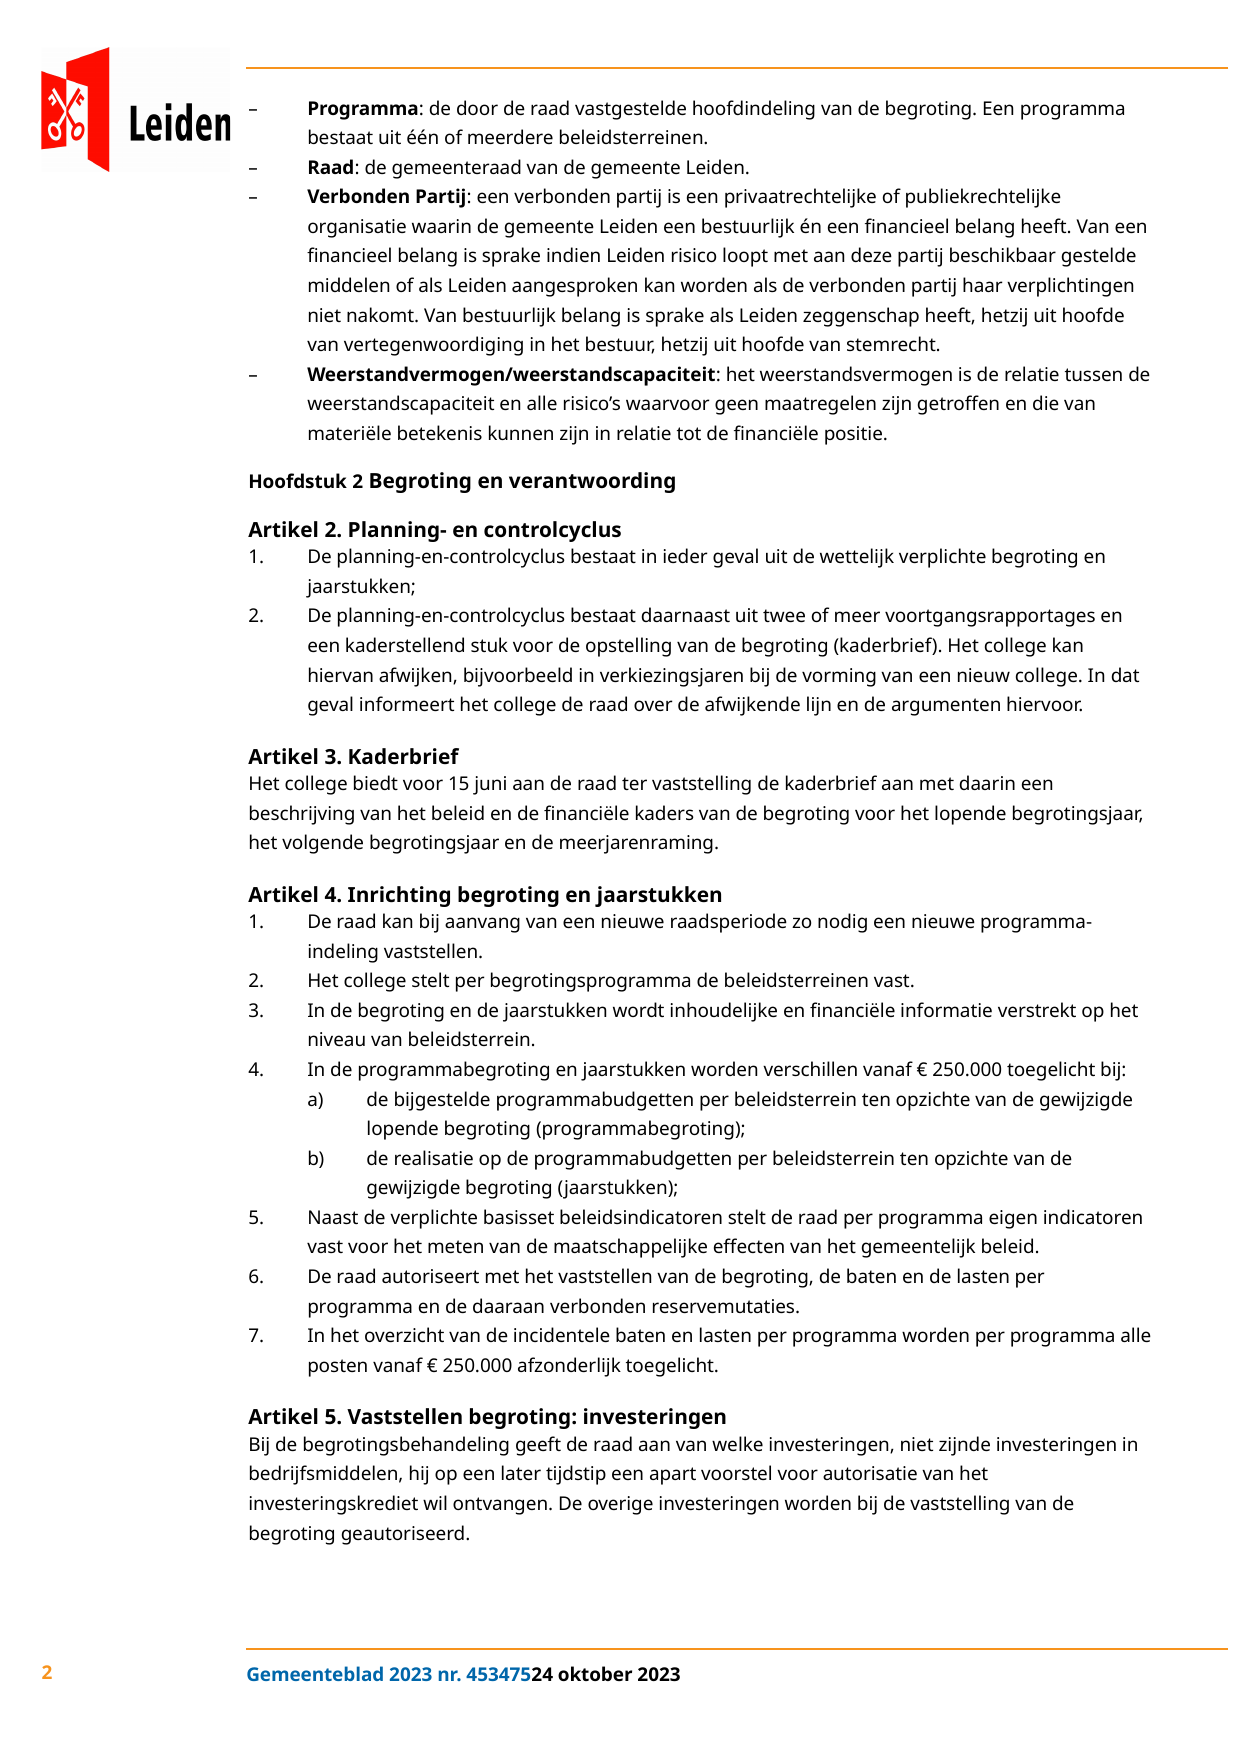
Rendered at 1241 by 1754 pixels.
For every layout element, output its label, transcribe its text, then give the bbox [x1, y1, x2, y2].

text Bij de begrotingsbehandeling geeft de raad aan van welke investeringen, niet zijnde investeringen in bedrijfsmiddelen, hij op een later tijdstip een apart voorstel voor autorisatie van het investeringskrediet wil ontvangen. De overige investeringen worden bij de vaststelling van de begroting geautoriseerd. [248, 1431, 1152, 1545]
text Artikel 4. Inrichting begroting en jaarstukken [248, 880, 1152, 908]
list De raad autoriseert met het vaststellen van de begroting, de baten en de lasten per programma en de daaraan verbonden reservemutaties. [248, 1263, 1152, 1319]
list In het overzicht van de incidentele baten en lasten per programma worden per programma alle posten vanaf € 250.000 afzonderlijk toegelicht. [248, 1322, 1152, 1378]
list Naast de verplichte basisset beleidsindicatoren stelt de raad per programma eigen indicatoren vast voor het meten van de maatschappelijke effecten van het gemeentelijk beleid. [248, 1204, 1152, 1259]
list De planning-en-controlcyclus bestaat in ieder geval uit de wettelijk verplichte begroting en jaarstukken; [248, 543, 1152, 599]
list Het college stelt per begrotingsprogramma de beleidsterreinen vast. [248, 967, 1152, 993]
text Hoofdstuk 2 Begroting en verantwoording [248, 466, 1152, 494]
text Artikel 5. Vaststellen begroting: investeringen [248, 1402, 1152, 1431]
picture [41, 47, 231, 172]
list Verbonden Partij: een verbonden partij is een privaatrechtelijke of publiekrechtelijke organisatie waarin de gemeente Leiden een bestuurlijk én een financieel belang heeft. Van een financieel belang is sprake indien Leiden risico loopt met aan deze partij beschikbaar gestelde middelen of als Leiden aangesproken kan worden als de verbonden partij haar verplichtingen niet nakomt. Van bestuurlijk belang is sprake als Leiden zeggenschap heeft, hetzij uit hoofde van vertegenwoordiging in het bestuur, hetzij uit hoofde van stemrecht. [248, 183, 1152, 357]
list De raad kan bij aanvang van een nieuwe raadsperiode zo nodig een nieuwe programma-indeling vaststellen. [248, 908, 1152, 964]
list In de begroting en de jaarstukken wordt inhoudelijke en financiële informatie verstrekt op het niveau van beleidsterrein. [248, 997, 1152, 1052]
list de realisatie op de programmabudgetten per beleidsterrein ten opzichte van de gewijzigde begroting (jaarstukken); [307, 1145, 1152, 1200]
list In de programmabegroting en jaarstukken worden verschillen vanaf € 250.000 toegelicht bij: [248, 1056, 1152, 1082]
list Weerstandvermogen/weerstandscapaciteit: het weerstandsvermogen is de relatie tussen de weerstandscapaciteit en alle risico’s waarvoor geen maatregelen zijn getroffen en die van materiële betekenis kunnen zijn in relatie tot de financiële positie. [248, 361, 1152, 446]
text Artikel 3. Kaderbrief [248, 742, 1152, 770]
text Artikel 2. Planning- en controlcyclus [248, 515, 1152, 543]
list Programma: de door de raad vastgestelde hoofdindeling van de begroting. Een programma bestaat uit één of meerdere beleidsterreinen. [248, 95, 1152, 150]
list De planning-en-controlcyclus bestaat daarnaast uit twee of meer voortgangsrapportages en een kaderstellend stuk voor de opstelling van de begroting (kaderbrief). Het college kan hiervan afwijken, bijvoorbeeld in verkiezingsjaren bij de vorming van een nieuw college. In dat geval informeert het college de raad over de afwijkende lijn en de argumenten hiervoor. [248, 603, 1152, 717]
list de bijgestelde programmabudgetten per beleidsterrein ten opzichte van de gewijzigde lopende begroting (programmabegroting); [307, 1086, 1152, 1141]
list Raad: de gemeenteraad van de gemeente Leiden. [248, 154, 1152, 180]
text Het college biedt voor 15 juni aan de raad ter vaststelling de kaderbrief aan met daarin een beschrijving van het beleid en de financiële kaders van de begroting voor het lopende begrotingsjaar, het volgende begrotingsjaar en de meerjarenraming. [248, 770, 1152, 855]
